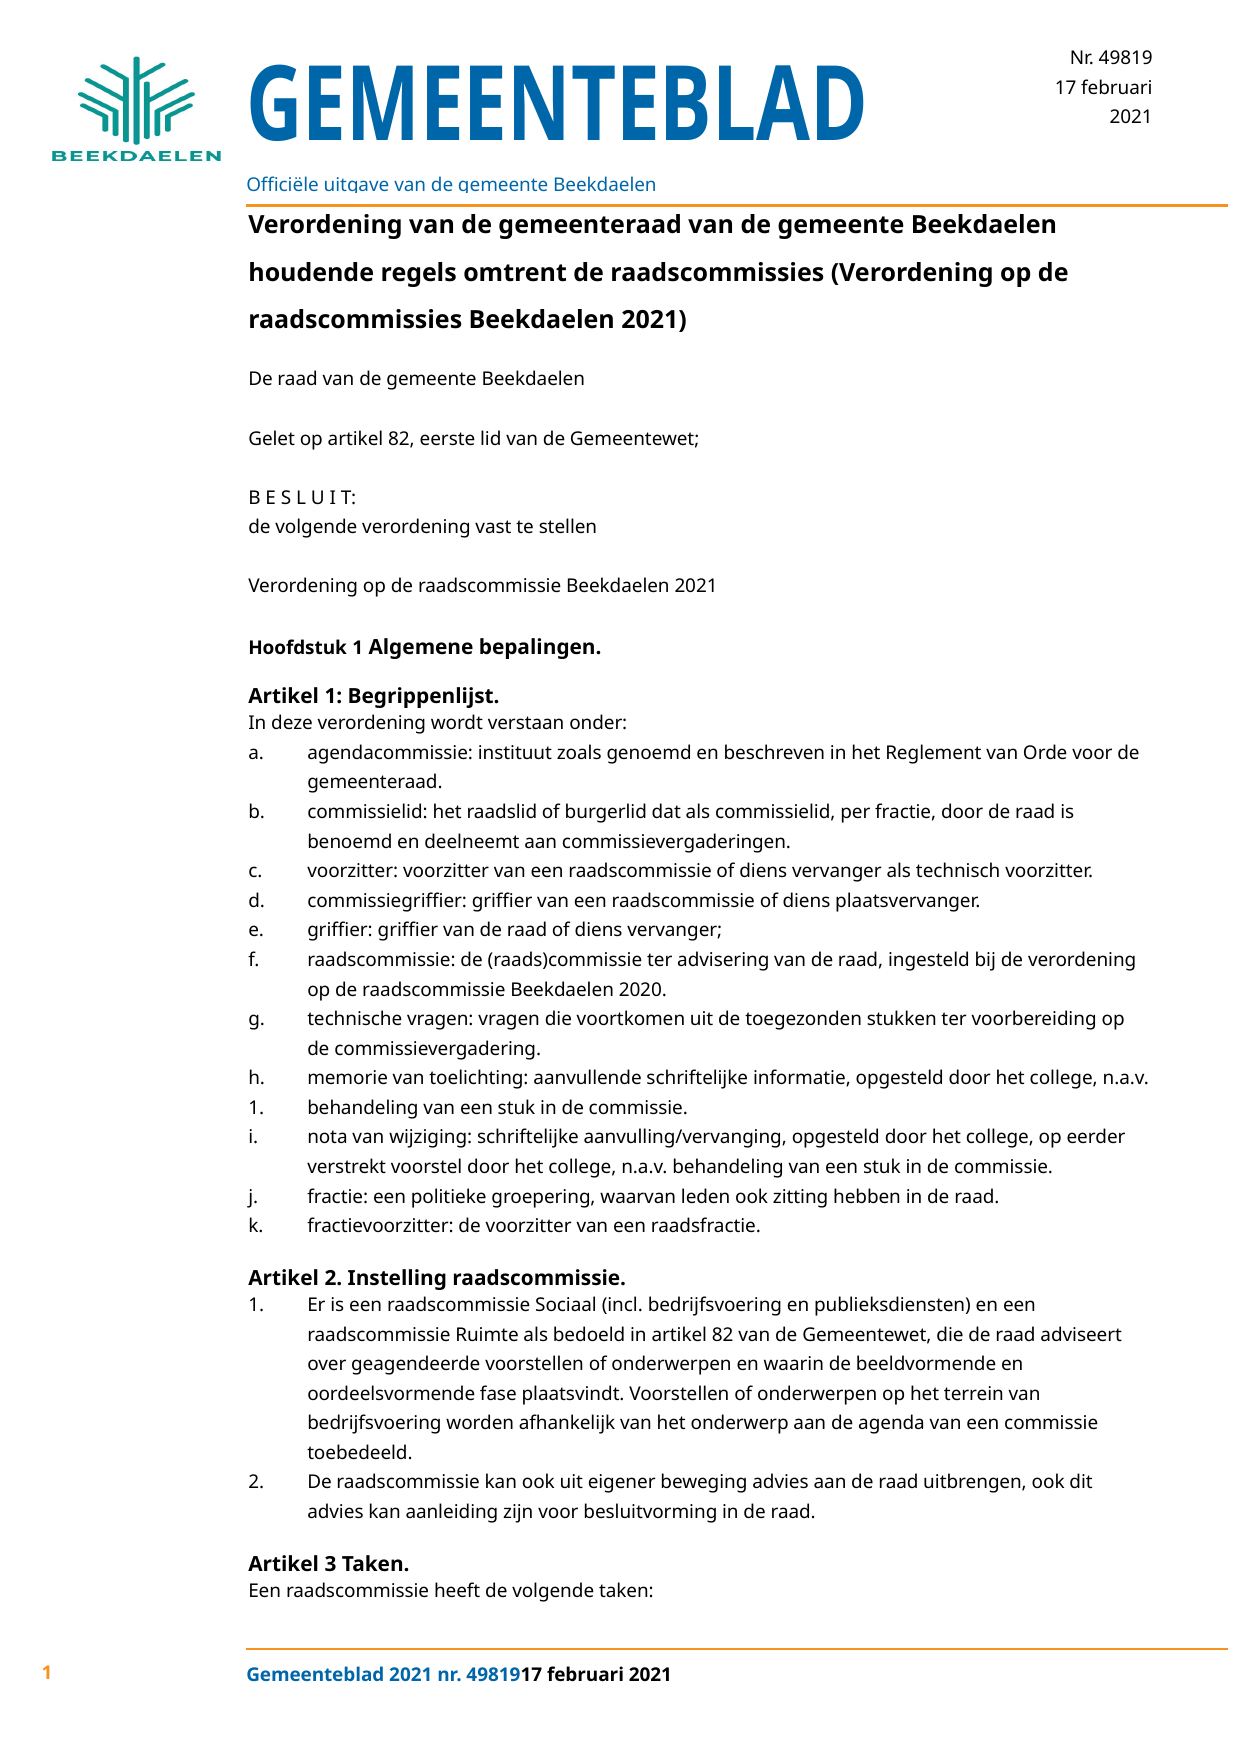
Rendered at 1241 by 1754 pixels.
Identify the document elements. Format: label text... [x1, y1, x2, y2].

text Hoofdstuk 1 Algemene bepalingen. [248, 632, 1152, 660]
text Artikel 2. Instelling raadscommissie. [248, 1263, 1152, 1291]
list memorie van toelichting: aanvullende schriftelijke informatie, opgesteld door het college, n.a.v. [248, 1064, 1152, 1090]
list technische vragen: vragen die voortkomen uit de toegezonden stukken ter voorbereiding op de commissievergadering. [248, 1005, 1152, 1061]
text Een raadscommissie heeft de volgende taken: [248, 1577, 1152, 1603]
list agendacommissie: instituut zoals genoemd en beschreven in het Reglement van Orde voor de gemeenteraad. [248, 739, 1152, 794]
text de volgende verordening vast te stellen [248, 513, 1152, 539]
list fractievoorzitter: de voorzitter van een raadsfractie. [248, 1212, 1152, 1238]
text Verordening op de raadscommissie Beekdaelen 2021 [248, 573, 1152, 598]
list De raadscommissie kan ook uit eigener beweging advies aan de raad uitbrengen, ook dit advies kan aanleiding zijn voor besluitvorming in de raad. [248, 1469, 1152, 1524]
list commissiegriffier: griffier van een raadscommissie of diens plaatsvervanger. [248, 887, 1152, 913]
text Artikel 3 Taken. [248, 1549, 1152, 1577]
text Verordening van de gemeenteraad van de gemeente Beekdaelen houdende regels omtrent de raadscommissies (Verordening op de raadscommissies Beekdaelen 2021) [248, 207, 1152, 336]
list Er is een raadscommissie Sociaal (incl. bedrijfsvoering en publieksdiensten) en een raadscommissie Ruimte als bedoeld in artikel 82 van de Gemeentewet, die de raad adviseert over geagendeerde voorstellen of onderwerpen en waarin de beeldvormende en oordeelsvormende fase plaatsvindt. Voorstellen of onderwerpen op het terrein van bedrijfsvoering worden afhankelijk van het onderwerp aan de agenda van een commissie toebedeeld. [248, 1291, 1152, 1465]
list griffier: griffier van de raad of diens vervanger; [248, 917, 1152, 942]
list voorzitter: voorzitter van een raadscommissie of diens vervanger als technisch voorzitter. [248, 857, 1152, 883]
text In deze verordening wordt verstaan onder: [248, 709, 1152, 735]
picture [41, 47, 231, 172]
list commissielid: het raadslid of burgerlid dat als commissielid, per fractie, door de raad is benoemd en deelneemt aan commissievergaderingen. [248, 798, 1152, 853]
list raadscommissie: de (raads)commissie ter advisering van de raad, ingesteld bij de verordening op de raadscommissie Beekdaelen 2020. [248, 946, 1152, 1001]
list nota van wijziging: schriftelijke aanvulling/vervanging, opgesteld door het college, op eerder verstrekt voorstel door het college, n.a.v. behandeling van een stuk in de commissie. [248, 1124, 1152, 1179]
text De raad van de gemeente Beekdaelen [248, 366, 1152, 391]
list fractie: een politieke groepering, waarvan leden ook zitting hebben in de raad. [248, 1183, 1152, 1208]
text B E S L U I T: [248, 484, 1152, 509]
text Gelet op artikel 82, eerste lid van de Gemeentewet; [248, 425, 1152, 450]
list behandeling van een stuk in de commissie. [248, 1094, 1152, 1120]
text Artikel 1: Begrippenlijst. [248, 681, 1152, 709]
